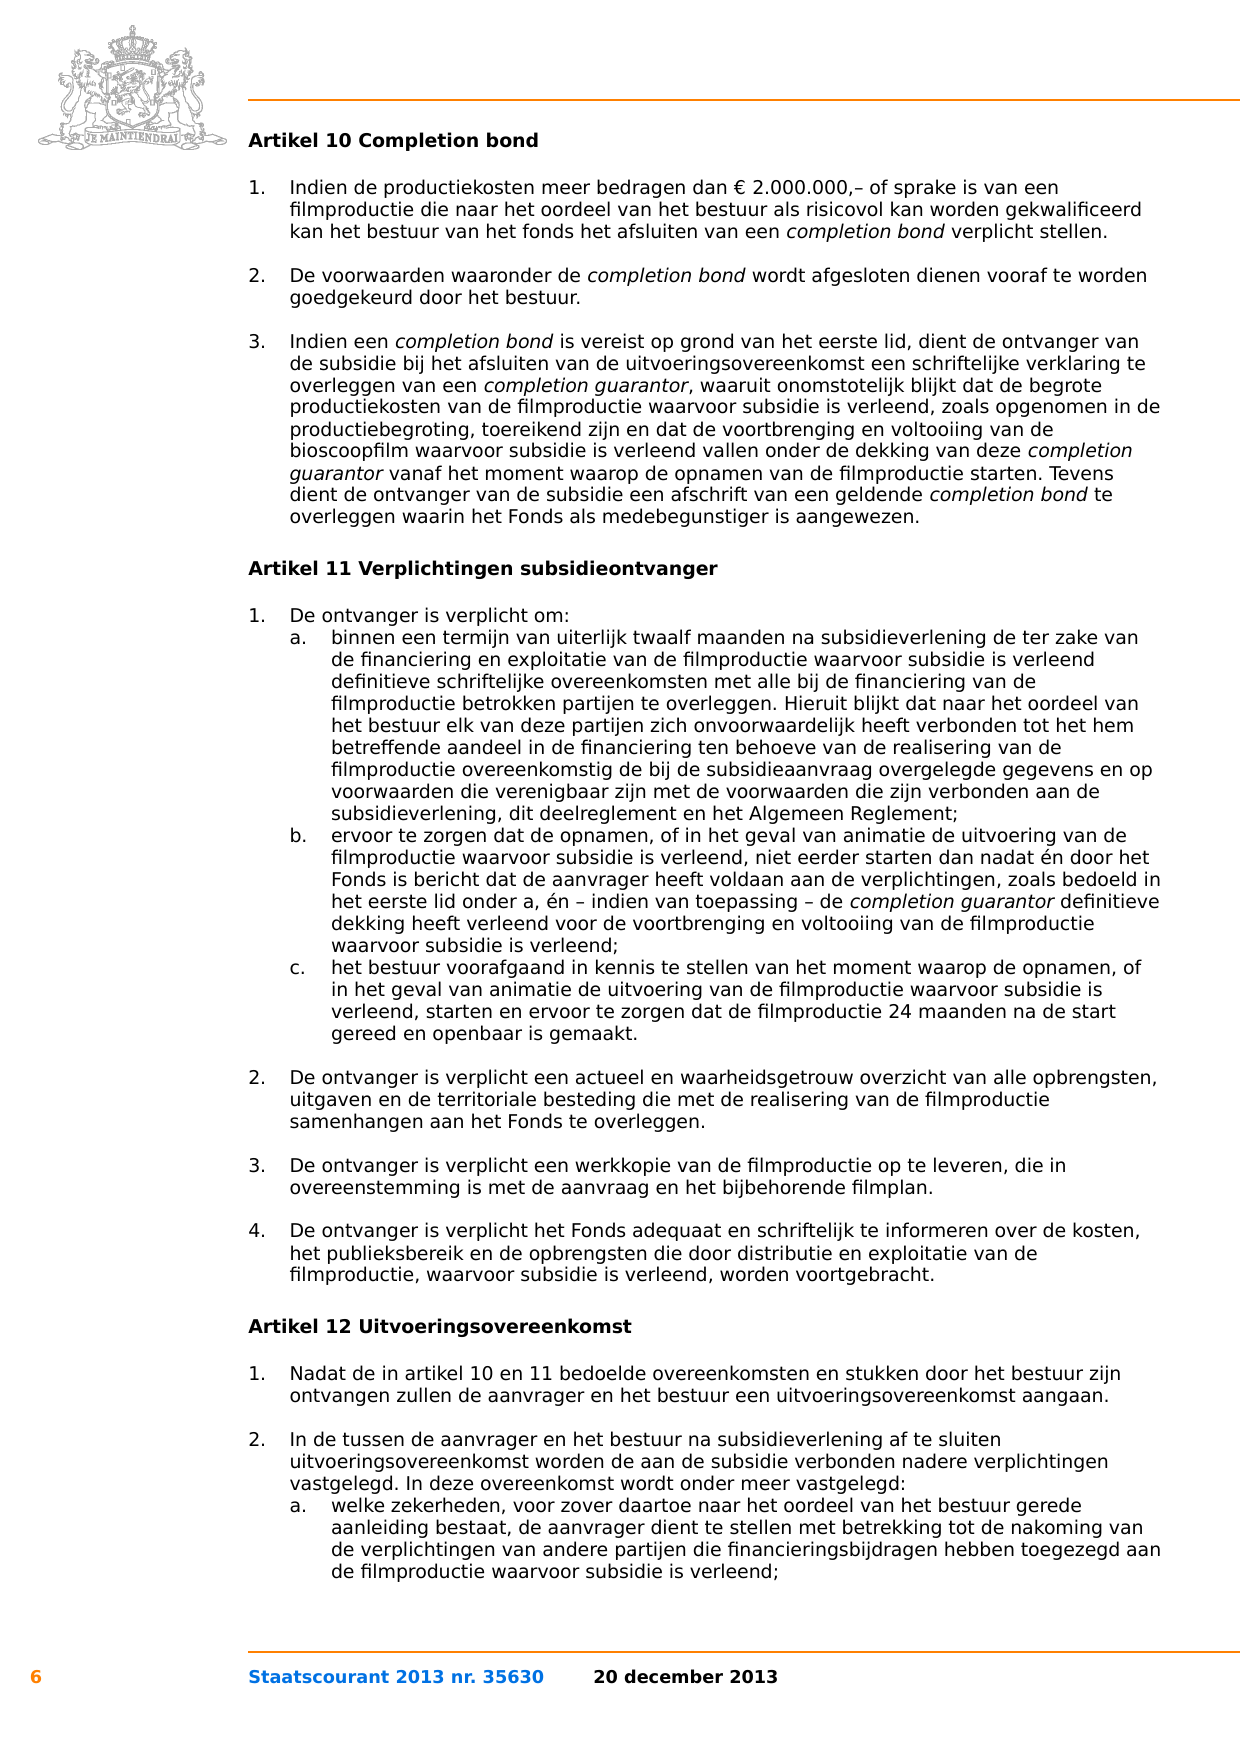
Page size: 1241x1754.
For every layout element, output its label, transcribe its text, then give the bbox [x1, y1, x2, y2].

subtitle Artikel 12 Uitvoeringsovereenkomst [248, 1316, 1163, 1338]
text 1. De ontvanger is verplicht om: [248, 605, 1163, 627]
text 2. De voorwaarden waaronder de completion bond wordt afgesloten dienen vooraf te worden goedgekeurd door het bestuur. [248, 265, 1163, 309]
text a. welke zekerheden, voor zover daartoe naar het oordeel van het bestuur gerede aanleiding bestaat, de aanvrager dient te stellen met betrekking tot de nakoming van de verplichtingen van andere partijen die financieringsbijdragen hebben toegezegd aan de filmproductie waarvoor subsidie is verleend; [289, 1495, 1163, 1583]
text a. binnen een termijn van uiterlijk twaalf maanden na subsidieverlening de ter zake van de financiering en exploitatie van de filmproductie waarvoor subsidie is verleend definitieve schriftelijke overeenkomsten met alle bij de financiering van de filmproductie betrokken partijen te overleggen. Hieruit blijkt dat naar het oordeel van het bestuur elk van deze partijen zich onvoorwaardelijk heeft verbonden tot het hem betreffende aandeel in de financiering ten behoeve van de realisering van de filmproductie overeenkomstig de bij de subsidieaanvraag overgelegde gegevens en op voorwaarden die verenigbaar zijn met de voorwaarden die zijn verbonden aan de subsidieverlening, dit deelreglement en het Algemeen Reglement; [289, 627, 1163, 825]
subtitle Artikel 10 Completion bond [248, 130, 1163, 152]
text 4. De ontvanger is verplicht het Fonds adequaat en schriftelijk te informeren over de kosten, het publieksbereik en de opbrengsten die door distributie en exploitatie van de filmproductie, waarvoor subsidie is verleend, worden voortgebracht. [248, 1220, 1163, 1286]
text 3. De ontvanger is verplicht een werkkopie van de filmproductie op te leveren, die in overeenstemming is met de aanvraag en het bijbehorende filmplan. [248, 1154, 1163, 1198]
subtitle Artikel 11 Verplichtingen subsidieontvanger [248, 558, 1163, 580]
text 2. In de tussen de aanvrager en het bestuur na subsidieverlening af te sluiten uitvoeringsovereenkomst worden de aan de subsidie verbonden nadere verplichtingen vastgelegd. In deze overeenkomst wordt onder meer vastgelegd: [248, 1429, 1163, 1495]
text 2. De ontvanger is verplicht een actueel en waarheidsgetrouw overzicht van alle opbrengsten, uitgaven en de territoriale besteding die met de realisering van de filmproductie samenhangen aan het Fonds te overleggen. [248, 1067, 1163, 1133]
text 3. Indien een completion bond is vereist op grond van het eerste lid, dient de ontvanger van de subsidie bij het afsluiten van de uitvoeringsovereenkomst een schriftelijke verklaring te overleggen van een completion guarantor, waaruit onomstotelijk blijkt dat de begrote productiekosten van de filmproductie waarvoor subsidie is verleend, zoals opgenomen in de productiebegroting, toereikend zijn en dat de voortbrenging en voltooiing van de bioscoopfilm waarvoor subsidie is verleend vallen onder de dekking van deze completion guarantor vanaf het moment waarop de opnamen van de filmproductie starten. Tevens dient de ontvanger van de subsidie een afschrift van een geldende completion bond te overleggen waarin het Fonds als medebegunstiger is aangewezen. [248, 331, 1163, 528]
picture [38, 25, 227, 150]
text 1. Nadat de in artikel 10 en 11 bedoelde overeenkomsten en stukken door het bestuur zijn ontvangen zullen de aanvrager en het bestuur een uitvoeringsovereenkomst aangaan. [248, 1363, 1163, 1407]
text c. het bestuur voorafgaand in kennis te stellen van het moment waarop de opnamen, of in het geval van animatie de uitvoering van de filmproductie waarvoor subsidie is verleend, starten en ervoor te zorgen dat de filmproductie 24 maanden na de start gereed en openbaar is gemaakt. [289, 957, 1163, 1045]
text b. ervoor te zorgen dat de opnamen, of in het geval van animatie de uitvoering van de filmproductie waarvoor subsidie is verleend, niet eerder starten dan nadat én door het Fonds is bericht dat de aanvrager heeft voldaan aan de verplichtingen, zoals bedoeld in het eerste lid onder a, én – indien van toepassing – de completion guarantor definitieve dekking heeft verleend voor de voortbrenging en voltooiing van de filmproductie waarvoor subsidie is verleend; [289, 825, 1163, 957]
text 1. Indien de productiekosten meer bedragen dan € 2.000.000,– of sprake is van een filmproductie die naar het oordeel van het bestuur als risicovol kan worden gekwalificeerd kan het bestuur van het fonds het afsluiten van een completion bond verplicht stellen. [248, 177, 1163, 243]
